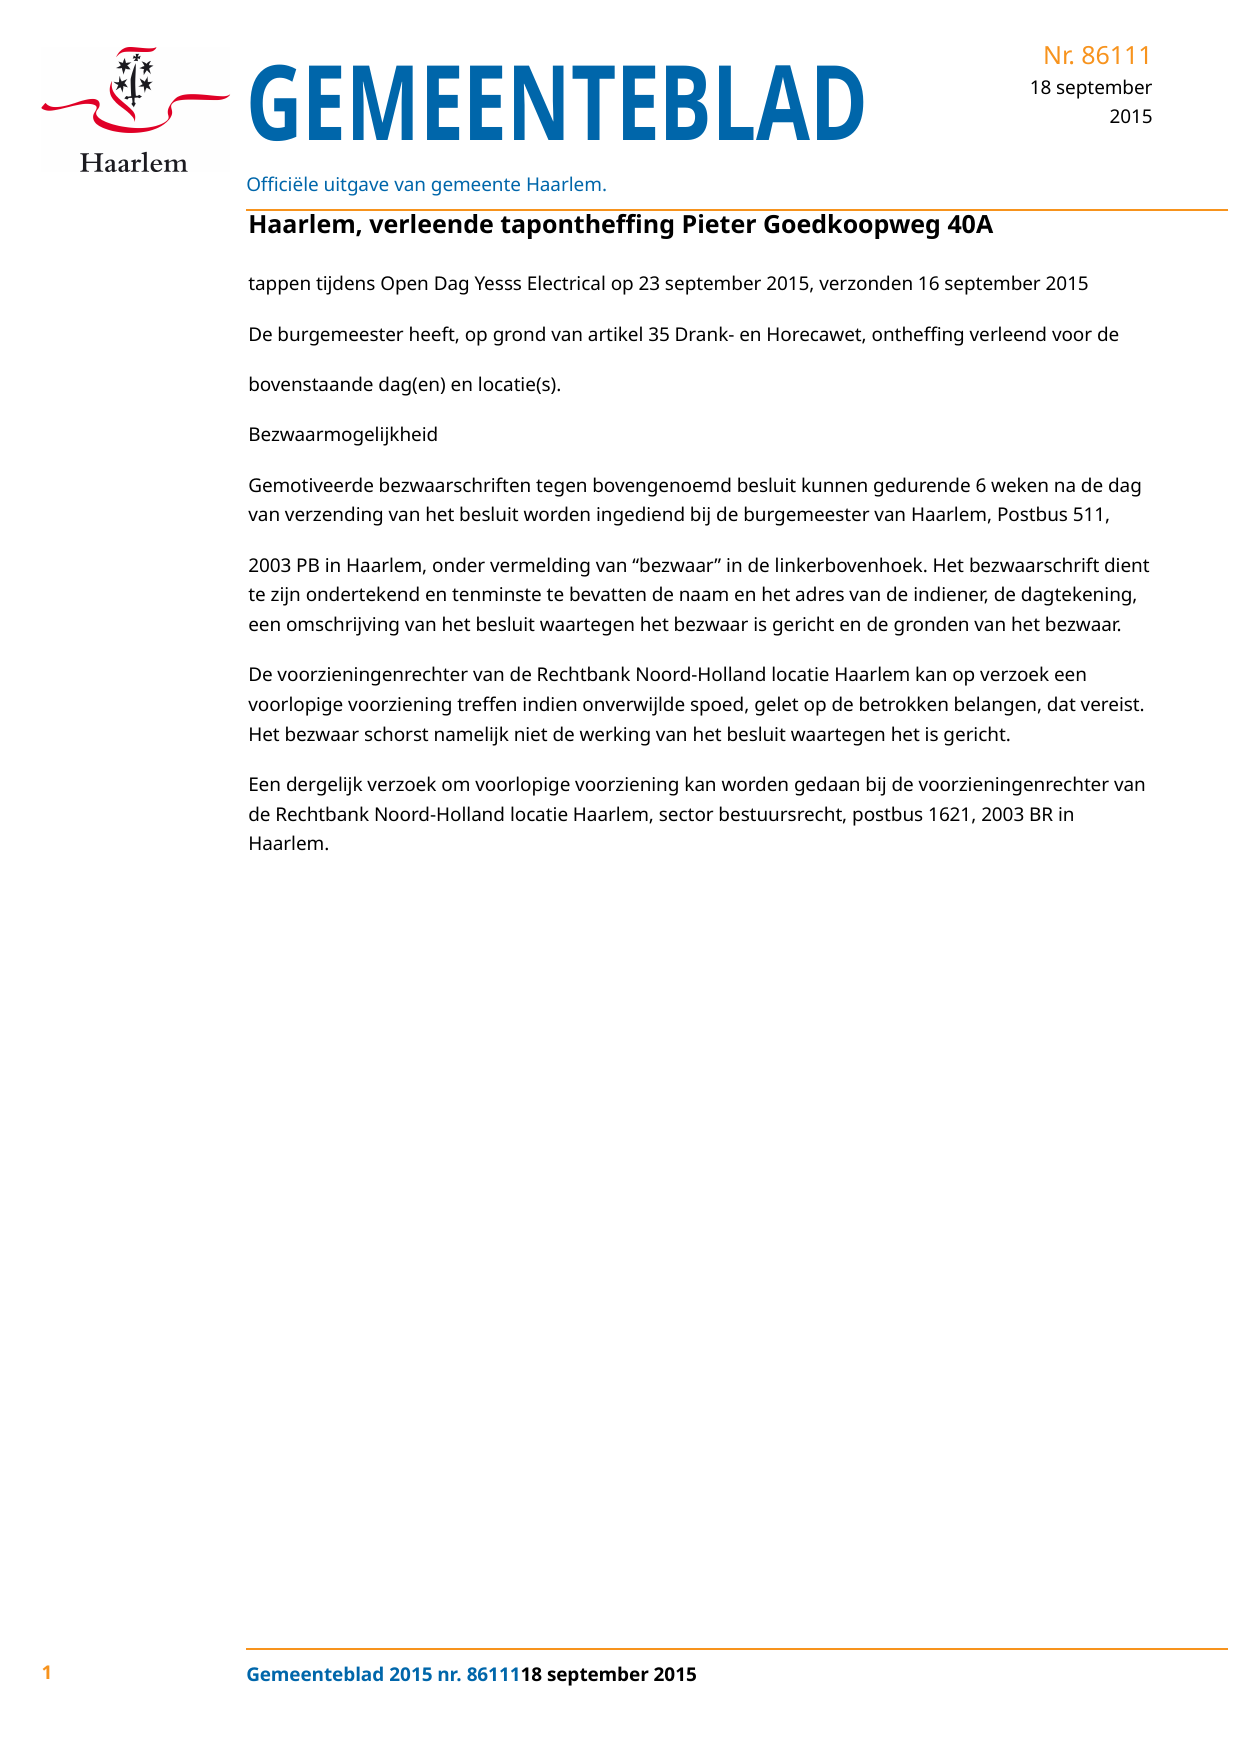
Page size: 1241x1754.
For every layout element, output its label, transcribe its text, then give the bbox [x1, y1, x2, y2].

text bovenstaande dag(en) en locatie(s). [248, 371, 1152, 397]
text De burgemeester heeft, op grond van artikel 35 Drank- en Horecawet, ontheffing verleend voor de [248, 321, 1152, 346]
text Gemotiveerde bezwaarschriften tegen bovengenoemd besluit kunnen gedurende 6 weken na de dag van verzending van het besluit worden ingediend bij de burgemeester van Haarlem, Postbus 511, [248, 472, 1152, 527]
text Een dergelijk verzoek om voorlopige voorziening kan worden gedaan bij de voorzieningenrechter van de Rechtbank Noord-Holland locatie Haarlem, sector bestuursrecht, postbus 1621, 2003 BR in Haarlem. [248, 771, 1152, 856]
text Bezwaarmogelijkheid [248, 422, 1152, 447]
text Haarlem, verleende tapontheffing Pieter Goedkoopweg 40A [248, 211, 1152, 241]
text De voorzieningenrechter van de Rechtbank Noord-Holland locatie Haarlem kan op verzoek een voorlopige voorziening treffen indien onverwijlde spoed, gelet op de betrokken belangen, dat vereist. Het bezwaar schorst namelijk niet de werking van het besluit waartegen het is gericht. [248, 662, 1152, 746]
text 2003 PB in Haarlem, onder vermelding van “bezwaar” in de linkerbovenhoek. Het bezwaarschrift dient te zijn ondertekend en tenminste te bevatten de naam en het adres van de indiener, de dagtekening, een omschrijving van het besluit waartegen het bezwaar is gericht en de gronden van het bezwaar. [248, 552, 1152, 637]
picture [41, 47, 231, 172]
text tappen tijdens Open Dag Yesss Electrical op 23 september 2015, verzonden 16 september 2015 [248, 270, 1152, 296]
